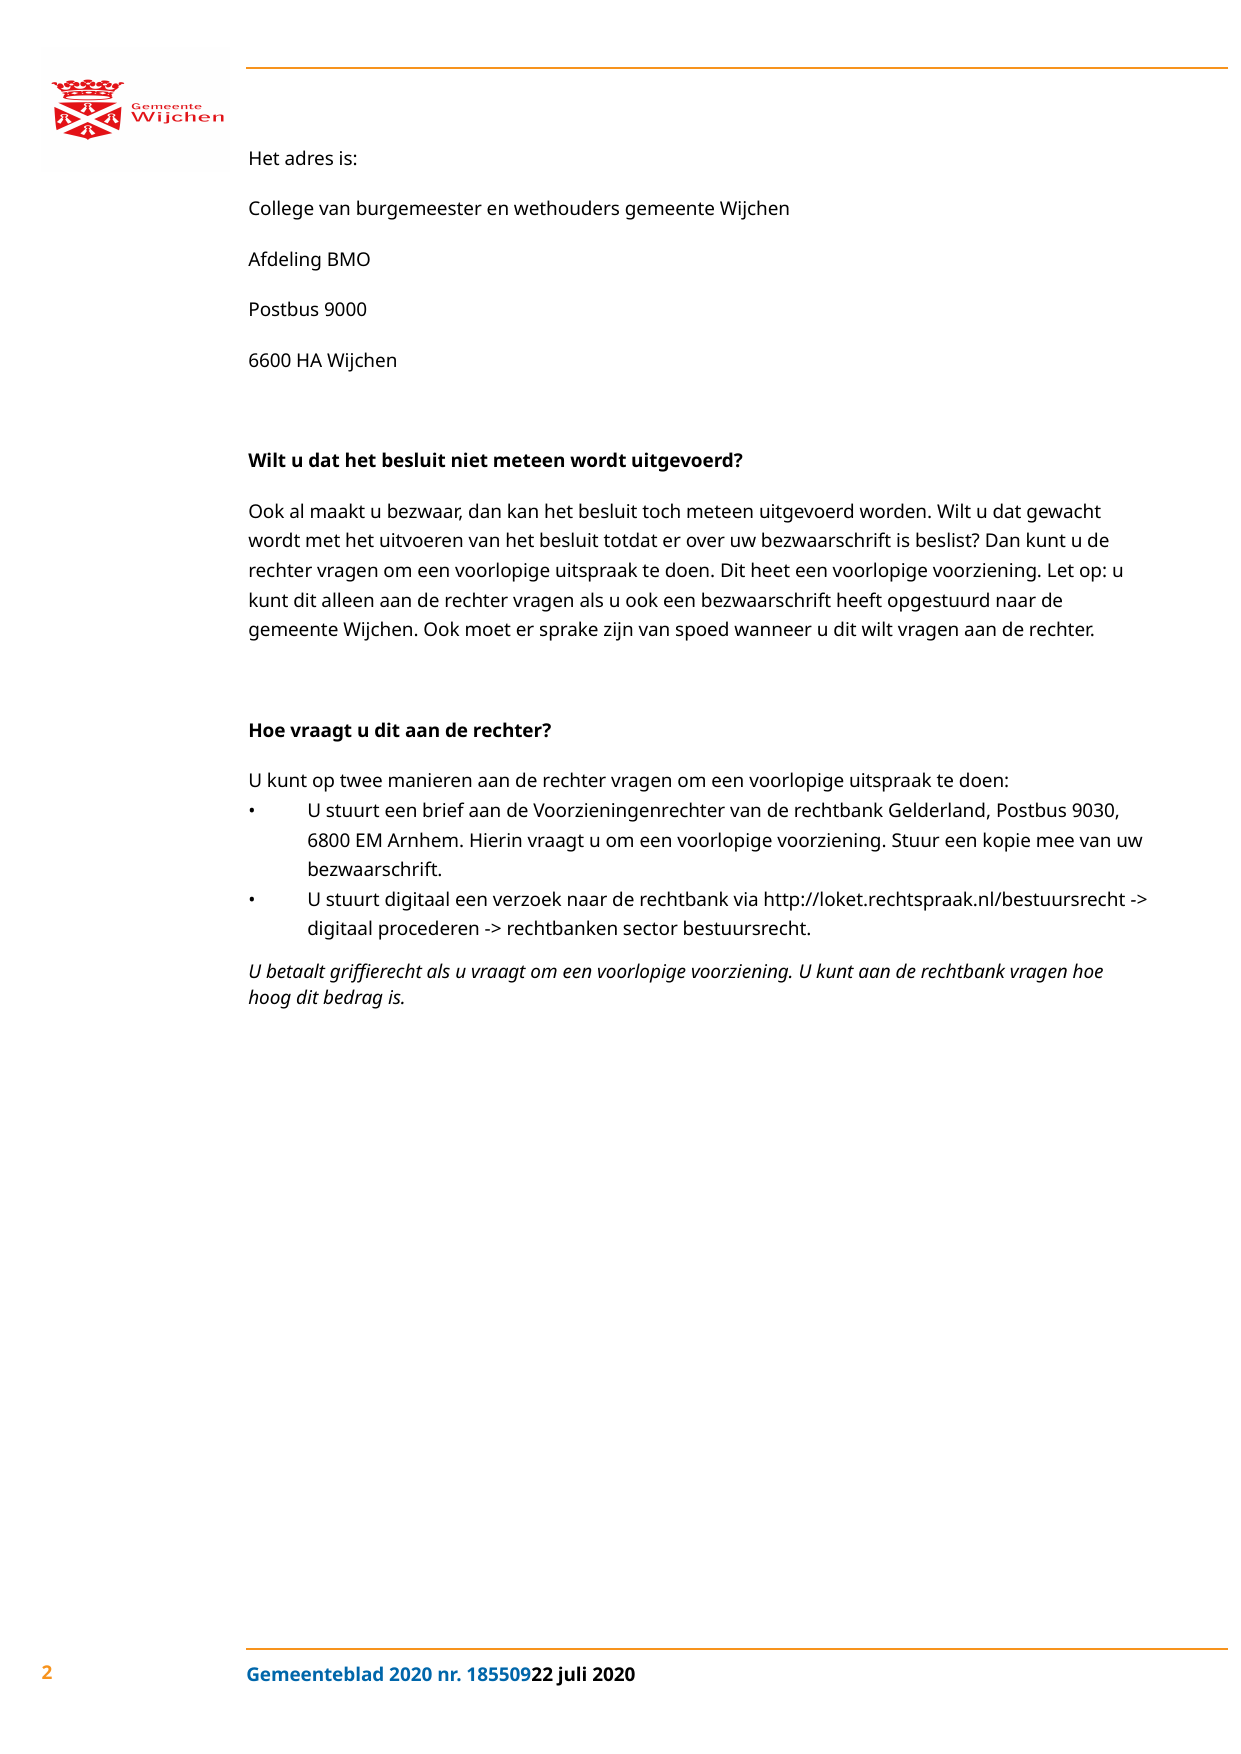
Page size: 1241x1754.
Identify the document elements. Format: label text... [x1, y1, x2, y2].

text Postbus 9000 [248, 296, 1152, 322]
text U kunt op twee manieren aan de rechter vragen om een voorlopige uitspraak te doen: [248, 768, 1152, 793]
text Hoe vraagt u dit aan de rechter? [248, 717, 1152, 743]
text College van burgemeester en wethouders gemeente Wijchen [248, 196, 1152, 221]
text Het adres is: [248, 145, 1152, 171]
text Ook al maakt u bezwaar, dan kan het besluit toch meteen uitgevoerd worden. Wilt u dat gewacht wordt met het uitvoeren van het besluit totdat er over uw bezwaarschrift is beslist? Dan kunt u de rechter vragen om een voorlopige uitspraak te doen. Dit heet een voorlopige voorziening. Let op: u kunt dit alleen aan de rechter vragen als u ook een bezwaarschrift heeft opgestuurd naar de gemeente Wijchen. Ook moet er sprake zijn van spoed wanneer u dit wilt vragen aan de rechter. [248, 498, 1152, 642]
picture [41, 47, 231, 172]
list U stuurt digitaal een verzoek naar de rechtbank via http://loket.rechtspraak.nl/bestuursrecht -> digitaal procederen -> rechtbanken sector bestuursrecht. [248, 886, 1152, 941]
text Wilt u dat het besluit niet meteen wordt uitgevoerd? [248, 448, 1152, 473]
text Afdeling BMO [248, 246, 1152, 272]
text 6600 HA Wijchen [248, 347, 1152, 373]
list U stuurt een brief aan de Voorzieningenrechter van de rechtbank Gelderland, Postbus 9030, 6800 EM Arnhem. Hierin vraagt u om een voorlopige voorziening. Stuur een kopie mee van uw bezwaarschrift. [248, 797, 1152, 882]
text U betaalt griffierecht als u vraagt om een voorlopige voorziening. U kunt aan de rechtbank vragen hoe hoog dit bedrag is. [248, 959, 1152, 1010]
